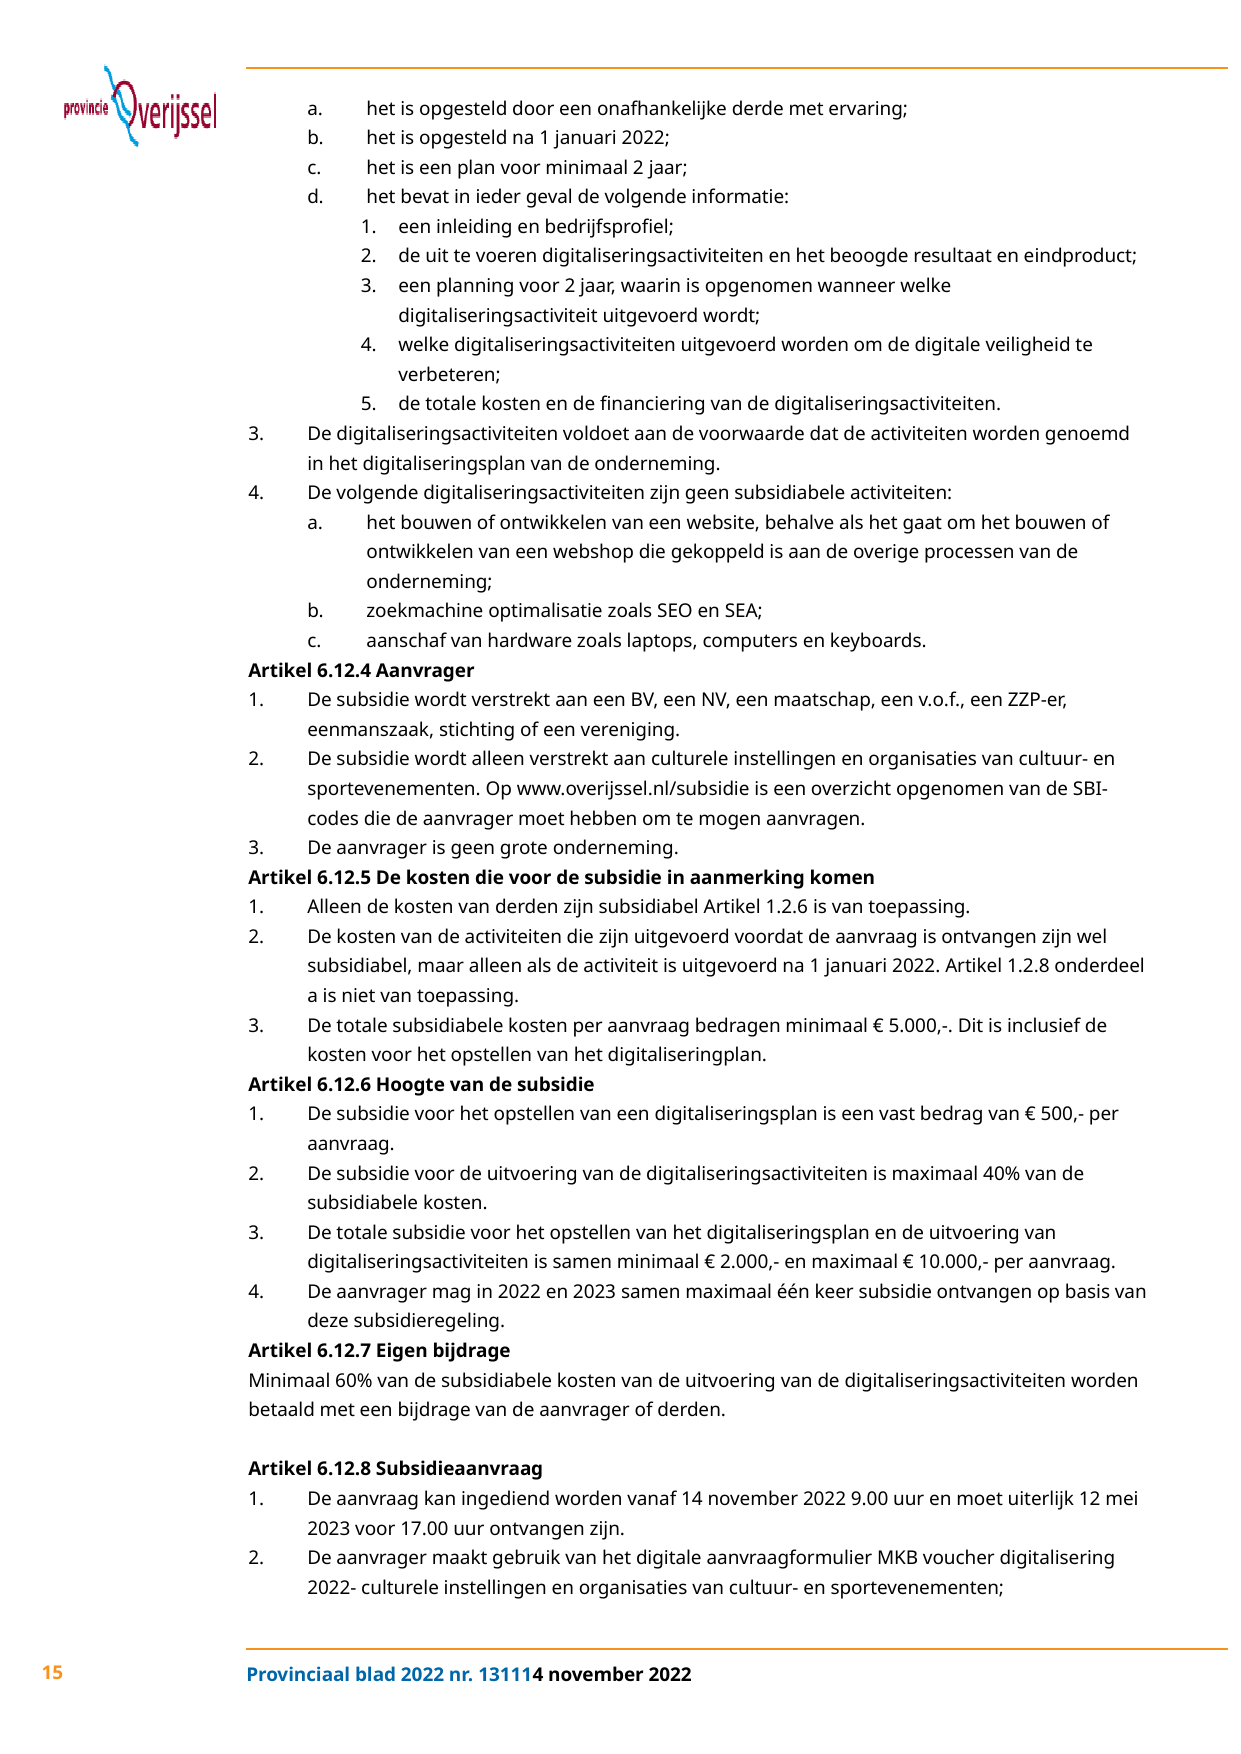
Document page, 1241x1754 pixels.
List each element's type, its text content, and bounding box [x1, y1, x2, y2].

list De kosten van de activiteiten die zijn uitgevoerd voordat de aanvraag is ontvangen zijn wel subsidiabel, maar alleen als de activiteit is uitgevoerd na 1 januari 2022. Artikel 1.2.8 onderdeel a is niet van toepassing. [248, 923, 1152, 1008]
list De aanvrager maakt gebruik van het digitale aanvraagformulier MKB voucher digitalisering 2022- culturele instellingen en organisaties van cultuur- en sportevenementen; [248, 1544, 1152, 1600]
list De aanvraag kan ingediend worden vanaf 14 november 2022 9.00 uur en moet uiterlijk 12 mei 2023 voor 17.00 uur ontvangen zijn. [248, 1485, 1152, 1541]
list het is opgesteld na 1 januari 2022; [307, 124, 1152, 150]
list het bevat in ieder geval de volgende informatie: [307, 183, 1152, 209]
text Artikel 6.12.8 Subsidieaanvraag [248, 1456, 1152, 1481]
text Minimaal 60% van de subsidiabele kosten van de uitvoering van de digitaliseringsactiviteiten worden betaald met een bijdrage van de aanvrager of derden. [248, 1367, 1152, 1422]
list De subsidie voor de uitvoering van de digitaliseringsactiviteiten is maximaal 40% van de subsidiabele kosten. [248, 1160, 1152, 1215]
list de totale kosten en de financiering van de digitaliseringsactiviteiten. [361, 391, 1152, 416]
list De totale subsidie voor het opstellen van het digitaliseringsplan en de uitvoering van digitaliseringsactiviteiten is samen minimaal € 2.000,- en maximaal € 10.000,- per aanvraag. [248, 1219, 1152, 1274]
text Artikel 6.12.5 De kosten die voor de subsidie in aanmerking komen [248, 864, 1152, 890]
list De subsidie voor het opstellen van een digitaliseringsplan is een vast bedrag van € 500,- per aanvraag. [248, 1101, 1152, 1156]
list aanschaf van hardware zoals laptops, computers en keyboards. [307, 627, 1152, 653]
list De volgende digitaliseringsactiviteiten zijn geen subsidiabele activiteiten: [248, 479, 1152, 505]
list het is een plan voor minimaal 2 jaar; [307, 154, 1152, 180]
list De subsidie wordt verstrekt aan een BV, een NV, een maatschap, een v.o.f., een ZZP-er, eenmanszaak, stichting of een vereniging. [248, 686, 1152, 742]
picture [41, 47, 231, 172]
list Alleen de kosten van derden zijn subsidiabel Artikel 1.2.6 is van toepassing. [248, 893, 1152, 919]
list De digitaliseringsactiviteiten voldoet aan de voorwaarde dat de activiteiten worden genoemd in het digitaliseringsplan van de onderneming. [248, 420, 1152, 476]
list het is opgesteld door een onafhankelijke derde met ervaring; [307, 95, 1152, 121]
list het bouwen of ontwikkelen van een website, behalve als het gaat om het bouwen of ontwikkelen van een webshop die gekoppeld is aan de overige processen van de onderneming; [307, 509, 1152, 594]
list een planning voor 2 jaar, waarin is opgenomen wanneer welke digitaliseringsactiviteit uitgevoerd wordt; [361, 272, 1152, 328]
list de uit te voeren digitaliseringsactiviteiten en het beoogde resultaat en eindproduct; [361, 243, 1152, 268]
text Artikel 6.12.7 Eigen bijdrage [248, 1337, 1152, 1363]
list welke digitaliseringsactiviteiten uitgevoerd worden om de digitale veiligheid te verbeteren; [361, 331, 1152, 387]
list zoekmachine optimalisatie zoals SEO en SEA; [307, 598, 1152, 623]
list De totale subsidiabele kosten per aanvraag bedragen minimaal € 5.000,-. Dit is inclusief de kosten voor het opstellen van het digitaliseringplan. [248, 1012, 1152, 1067]
list De subsidie wordt alleen verstrekt aan culturele instellingen en organisaties van cultuur- en sportevenementen. Op www.overijssel.nl/subsidie is een overzicht opgenomen van de SBI-codes die de aanvrager moet hebben om te mogen aanvragen. [248, 746, 1152, 831]
list De aanvrager mag in 2022 en 2023 samen maximaal één keer subsidie ontvangen op basis van deze subsidieregeling. [248, 1278, 1152, 1333]
list een inleiding en bedrijfsprofiel; [361, 213, 1152, 239]
text Artikel 6.12.6 Hoogte van de subsidie [248, 1071, 1152, 1097]
list De aanvrager is geen grote onderneming. [248, 834, 1152, 860]
text Artikel 6.12.4 Aanvrager [248, 657, 1152, 683]
